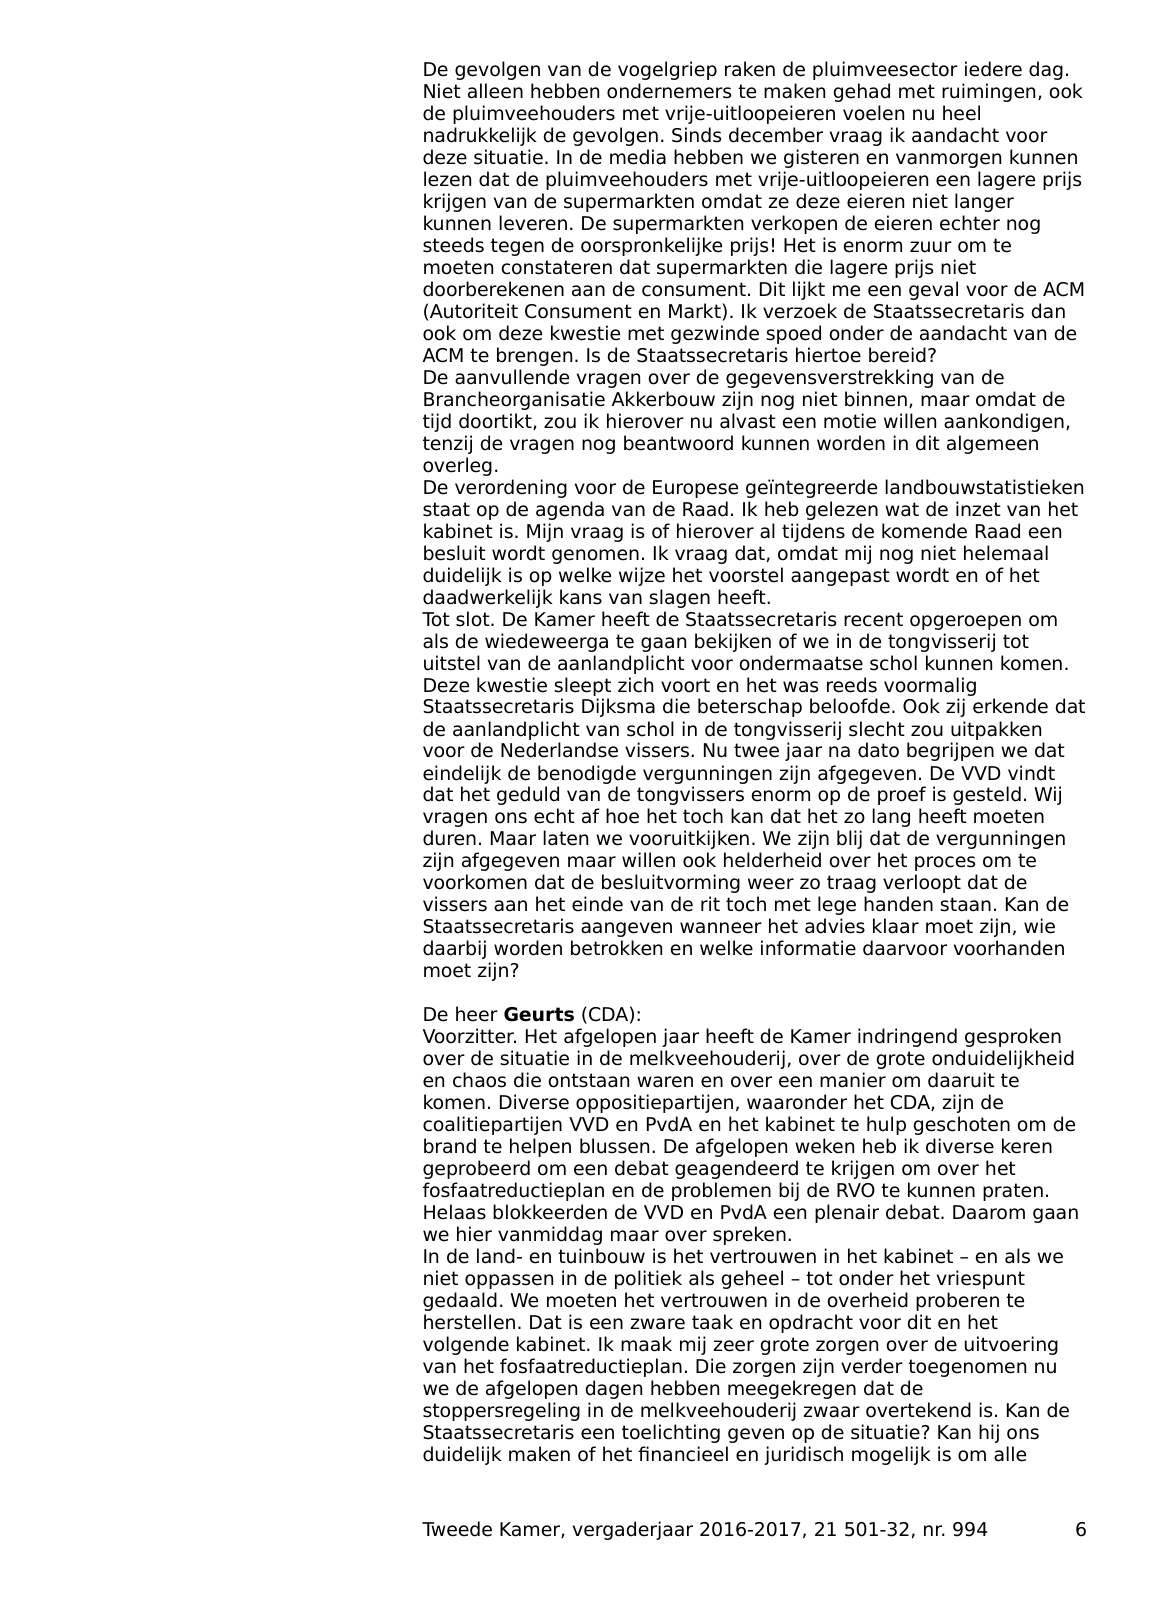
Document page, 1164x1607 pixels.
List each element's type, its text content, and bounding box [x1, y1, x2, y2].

text De gevolgen van de vogelgriep raken de pluimveesector iedere dag. Niet alleen hebben ondernemers te maken gehad met ruimingen, ook de pluimveehouders met vrije-uitloopeieren voelen nu heel nadrukkelijk de gevolgen. Sinds december vraag ik aandacht voor deze situatie. In de media hebben we gisteren en vanmorgen kunnen lezen dat de pluimveehouders met vrije-uitloopeieren een lagere prijs krijgen van de supermarkten omdat ze deze eieren niet langer kunnen leveren. De supermarkten verkopen de eieren echter nog steeds tegen de oorspronkelijke prijs! Het is enorm zuur om te moeten constateren dat supermarkten die lagere prijs niet doorberekenen aan de consument. Dit lijkt me een geval voor de ACM (Autoriteit Consument en Markt). Ik verzoek de Staatssecretaris dan ook om deze kwestie met gezwinde spoed onder de aandacht van de ACM te brengen. Is de Staatssecretaris hiertoe bereid? [422, 59, 1087, 367]
text Tot slot. De Kamer heeft de Staatssecretaris recent opgeroepen om als de wiedeweerga te gaan bekijken of we in de tongvisserij tot uitstel van de aanlandplicht voor ondermaatse schol kunnen komen. Deze kwestie sleept zich voort en het was reeds voormalig Staatssecretaris Dijksma die beterschap beloofde. Ook zij erkende dat de aanlandplicht van schol in de tongvisserij slecht zou uitpakken voor de Nederlandse vissers. Nu twee jaar na dato begrijpen we dat eindelijk de benodigde vergunningen zijn afgegeven. De VVD vindt dat het geduld van de tongvissers enorm op de proef is gesteld. Wij vragen ons echt af hoe het toch kan dat het zo lang heeft moeten duren. Maar laten we vooruitkijken. We zijn blij dat de vergunningen zijn afgegeven maar willen ook helderheid over het proces om te voorkomen dat de besluitvorming weer zo traag verloopt dat de vissers aan het einde van de rit toch met lege handen staan. Kan de Staatssecretaris aangeven wanneer het advies klaar moet zijn, wie daarbij worden betrokken en welke informatie daarvoor voorhanden moet zijn? [422, 608, 1087, 982]
text De heer Geurts (CDA): [422, 1004, 1087, 1026]
text De aanvullende vragen over de gegevensverstrekking van de Brancheorganisatie Akkerbouw zijn nog niet binnen, maar omdat de tijd doortikt, zou ik hierover nu alvast een motie willen aankondigen, tenzij de vragen nog beantwoord kunnen worden in dit algemeen overleg. [422, 367, 1087, 477]
text Voorzitter. Het afgelopen jaar heeft de Kamer indringend gesproken over de situatie in de melkveehouderij, over de grote onduidelijkheid en chaos die ontstaan waren en over een manier om daaruit te komen. Diverse oppositiepartijen, waaronder het CDA, zijn de coalitiepartijen VVD en PvdA en het kabinet te hulp geschoten om de brand te helpen blussen. De afgelopen weken heb ik diverse keren geprobeerd om een debat geagendeerd te krijgen om over het fosfaatreductieplan en de problemen bij de RVO te kunnen praten. Helaas blokkeerden de VVD en PvdA een plenair debat. Daarom gaan we hier vanmiddag maar over spreken. [422, 1026, 1087, 1246]
text De verordening voor de Europese geïntegreerde landbouwstatistieken staat op de agenda van de Raad. Ik heb gelezen wat de inzet van het kabinet is. Mijn vraag is of hierover al tijdens de komende Raad een besluit wordt genomen. Ik vraag dat, omdat mij nog niet helemaal duidelijk is op welke wijze het voorstel aangepast wordt en of het daadwerkelijk kans van slagen heeft. [422, 477, 1087, 608]
text In de land- en tuinbouw is het vertrouwen in het kabinet – en als we niet oppassen in de politiek als geheel – tot onder het vriespunt gedaald. We moeten het vertrouwen in de overheid proberen te herstellen. Dat is een zware taak en opdracht voor dit en het volgende kabinet. Ik maak mij zeer grote zorgen over de uitvoering van het fosfaatreductieplan. Die zorgen zijn verder toegenomen nu we de afgelopen dagen hebben meegekregen dat de stoppersregeling in de melkveehouderij zwaar overtekend is. Kan de Staatssecretaris een toelichting geven op de situatie? Kan hij ons duidelijk maken of het financieel en juridisch mogelijk is om alle [422, 1246, 1087, 1466]
